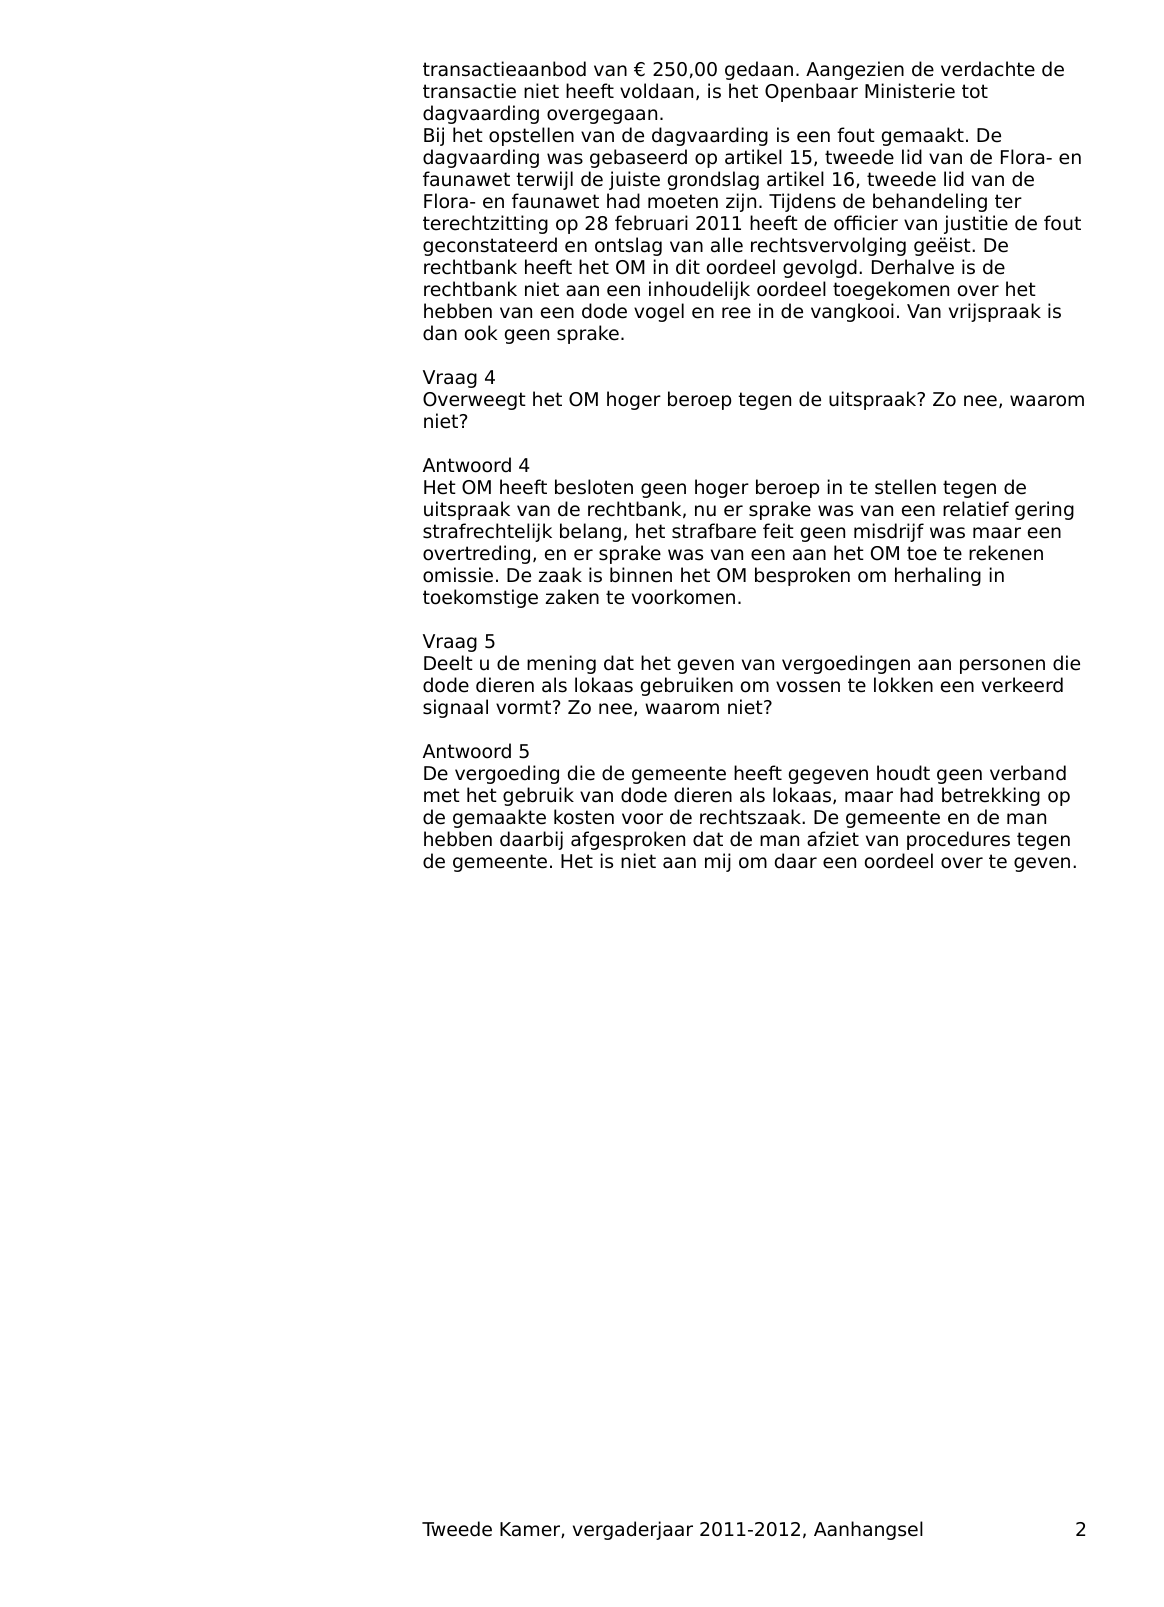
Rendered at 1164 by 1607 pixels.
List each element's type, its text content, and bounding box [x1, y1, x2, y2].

text Vraag 5 [422, 631, 1087, 653]
text Deelt u de mening dat het geven van vergoedingen aan personen die dode dieren als lokaas gebruiken om vossen te lokken een verkeerd signaal vormt? Zo nee, waarom niet? [422, 653, 1087, 719]
text De vergoeding die de gemeente heeft gegeven houdt geen verband met het gebruik van dode dieren als lokaas, maar had betrekking op de gemaakte kosten voor de rechtszaak. De gemeente en de man hebben daarbij afgesproken dat de man afziet van procedures tegen de gemeente. Het is niet aan mij om daar een oordeel over te geven. [422, 763, 1087, 873]
text Het OM heeft besloten geen hoger beroep in te stellen tegen de uitspraak van de rechtbank, nu er sprake was van een relatief gering strafrechtelijk belang, het strafbare feit geen misdrijf was maar een overtreding, en er sprake was van een aan het OM toe te rekenen omissie. De zaak is binnen het OM besproken om herhaling in toekomstige zaken te voorkomen. [422, 477, 1087, 609]
text Vraag 4 [422, 367, 1087, 389]
text Antwoord 4 [422, 455, 1087, 477]
text Bij het opstellen van de dagvaarding is een fout gemaakt. De dagvaarding was gebaseerd op artikel 15, tweede lid van de Flora- en faunawet terwijl de juiste grondslag artikel 16, tweede lid van de Flora- en faunawet had moeten zijn. Tijdens de behandeling ter terechtzitting op 28 februari 2011 heeft de officier van justitie de fout geconstateerd en ontslag van alle rechtsvervolging geëist. De rechtbank heeft het OM in dit oordeel gevolgd. Derhalve is de rechtbank niet aan een inhoudelijk oordeel toegekomen over het hebben van een dode vogel en ree in de vangkooi. Van vrijspraak is dan ook geen sprake. [422, 125, 1087, 345]
text Overweegt het OM hoger beroep tegen de uitspraak? Zo nee, waarom niet? [422, 389, 1087, 433]
text Antwoord 5 [422, 741, 1087, 763]
text transactieaanbod van € 250,00 gedaan. Aangezien de verdachte de transactie niet heeft voldaan, is het Openbaar Ministerie tot dagvaarding overgegaan. [422, 59, 1087, 125]
